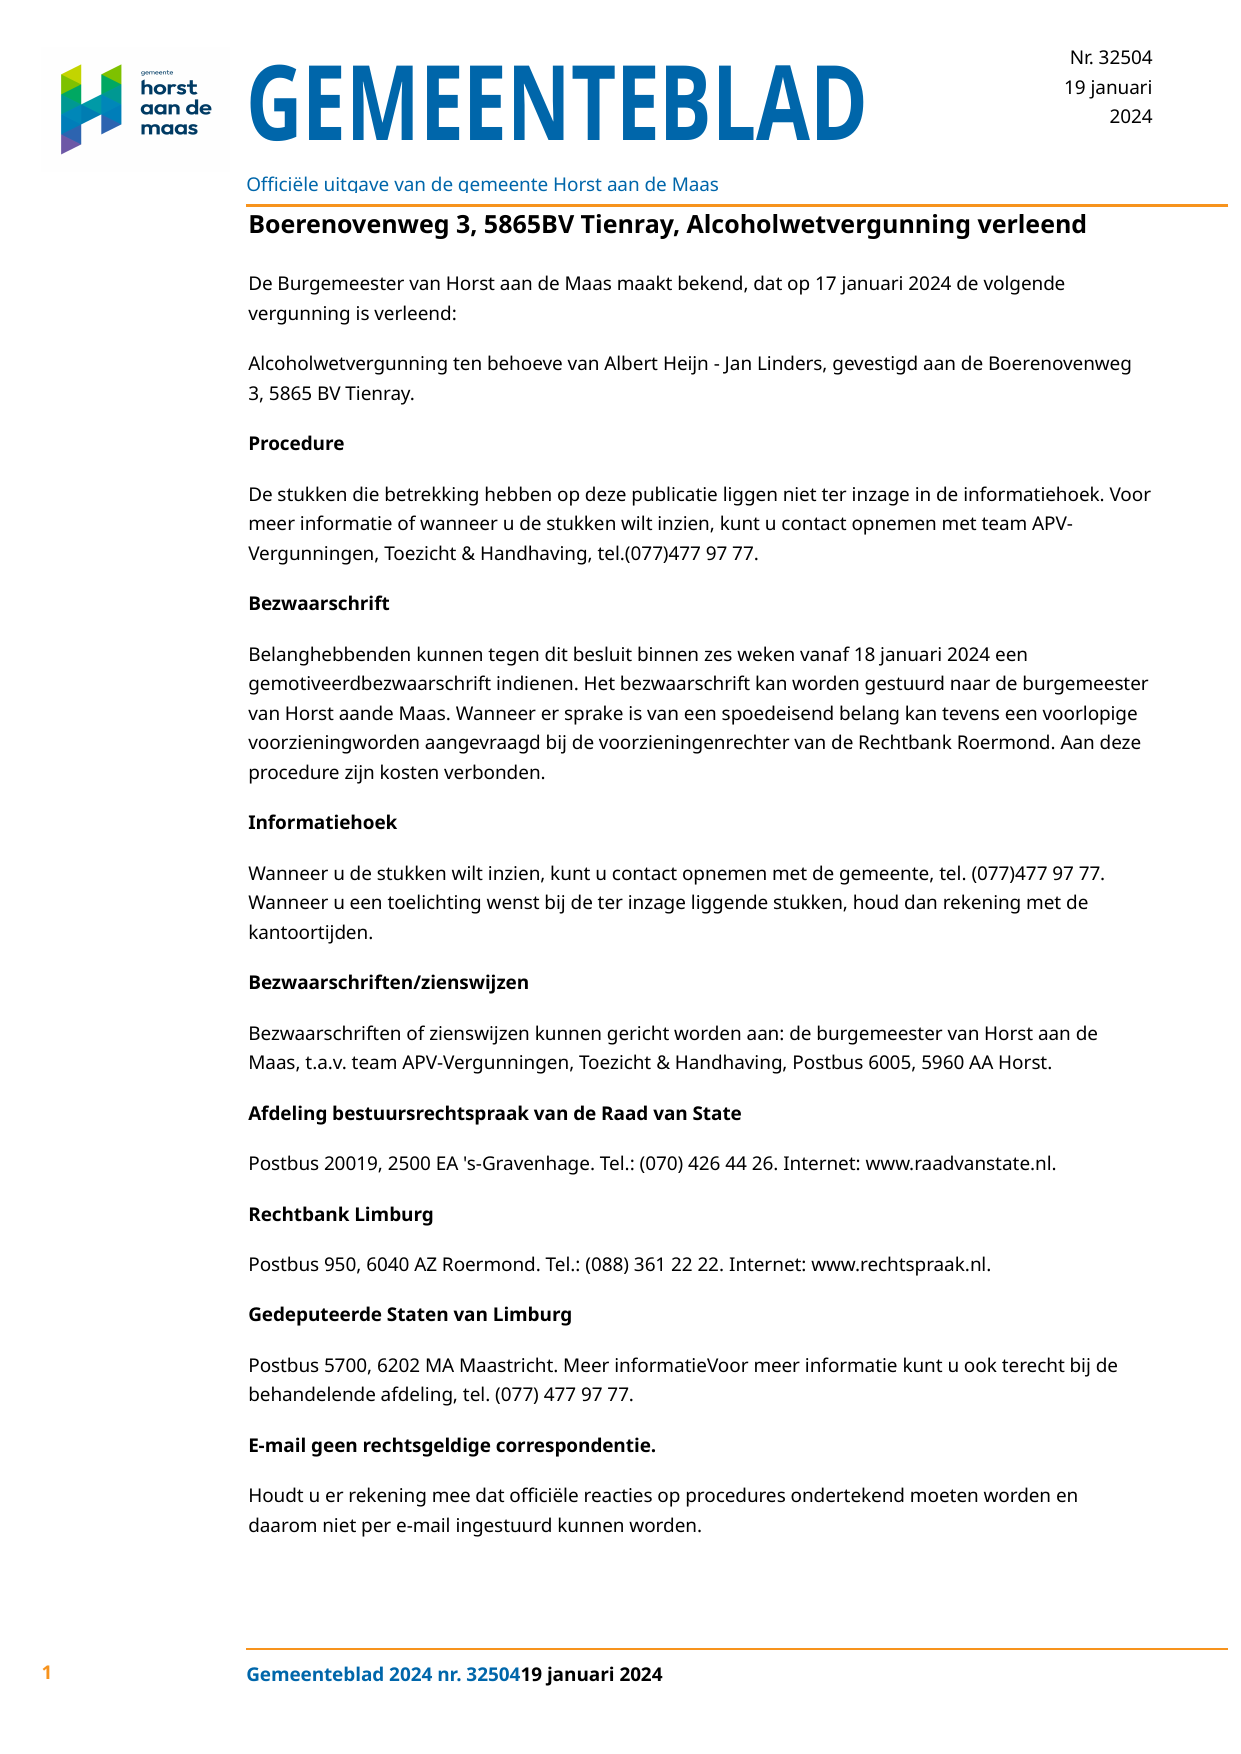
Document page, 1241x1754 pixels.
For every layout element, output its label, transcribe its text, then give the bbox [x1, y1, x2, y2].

text Postbus 20019, 2500 EA 's-Gravenhage. Tel.: (070) 426 44 26. Internet: www.raadvanstate.nl. [248, 1150, 1152, 1176]
text E-mail geen rechtsgeldige correspondentie. [248, 1432, 1152, 1458]
text Houdt u er rekening mee dat officiële reacties op procedures ondertekend moeten worden en daarom niet per e-mail ingestuurd kunnen worden. [248, 1482, 1152, 1538]
picture [41, 47, 231, 172]
text Alcoholwetvergunning ten behoeve van Albert Heijn - Jan Linders, gevestigd aan de Boerenovenweg 3, 5865 BV Tienray. [248, 350, 1152, 406]
text Wanneer u de stukken wilt inzien, kunt u contact opnemen met de gemeente, tel. (077)477 97 77. Wanneer u een toelichting wenst bij de ter inzage liggende stukken, houd dan rekening met de kantoortijden. [248, 860, 1152, 945]
text Postbus 950, 6040 AZ Roermond. Tel.: (088) 361 22 22. Internet: www.rechtspraak.nl. [248, 1251, 1152, 1277]
text Bezwaarschrift [248, 590, 1152, 616]
text De stukken die betrekking hebben op deze publicatie liggen niet ter inzage in de informatiehoek. Voor meer informatie of wanneer u de stukken wilt inzien, kunt u contact opnemen met team APV-Vergunningen, Toezicht & Handhaving, tel.(077)477 97 77. [248, 481, 1152, 566]
text Procedure [248, 430, 1152, 456]
text Postbus 5700, 6202 MA Maastricht. Meer informatieVoor meer informatie kunt u ook terecht bij de behandelende afdeling, tel. (077) 477 97 77. [248, 1352, 1152, 1407]
text Gedeputeerde Staten van Limburg [248, 1302, 1152, 1327]
text Boerenovenweg 3, 5865BV Tienray, Alcoholwetvergunning verleend [248, 207, 1152, 241]
text Afdeling bestuursrechtspraak van de Raad van State [248, 1100, 1152, 1126]
text Bezwaarschriften of zienswijzen kunnen gericht worden aan: de burgemeester van Horst aan de Maas, t.a.v. team APV-Vergunningen, Toezicht & Handhaving, Postbus 6005, 5960 AA Horst. [248, 1020, 1152, 1075]
text De Burgemeester van Horst aan de Maas maakt bekend, dat op 17 januari 2024 de volgende vergunning is verleend: [248, 270, 1152, 326]
text Belanghebbenden kunnen tegen dit besluit binnen zes weken vanaf 18 januari 2024 een gemotiveerdbezwaarschrift indienen. Het bezwaarschrift kan worden gestuurd naar de burgemeester van Horst aande Maas. Wanneer er sprake is van een spoedeisend belang kan tevens een voorlopige voorzieningworden aangevraagd bij de voorzieningenrechter van de Rechtbank Roermond. Aan deze procedure zijn kosten verbonden. [248, 641, 1152, 785]
text Rechtbank Limburg [248, 1201, 1152, 1226]
text Bezwaarschriften/zienswijzen [248, 969, 1152, 995]
text Informatiehoek [248, 809, 1152, 835]
